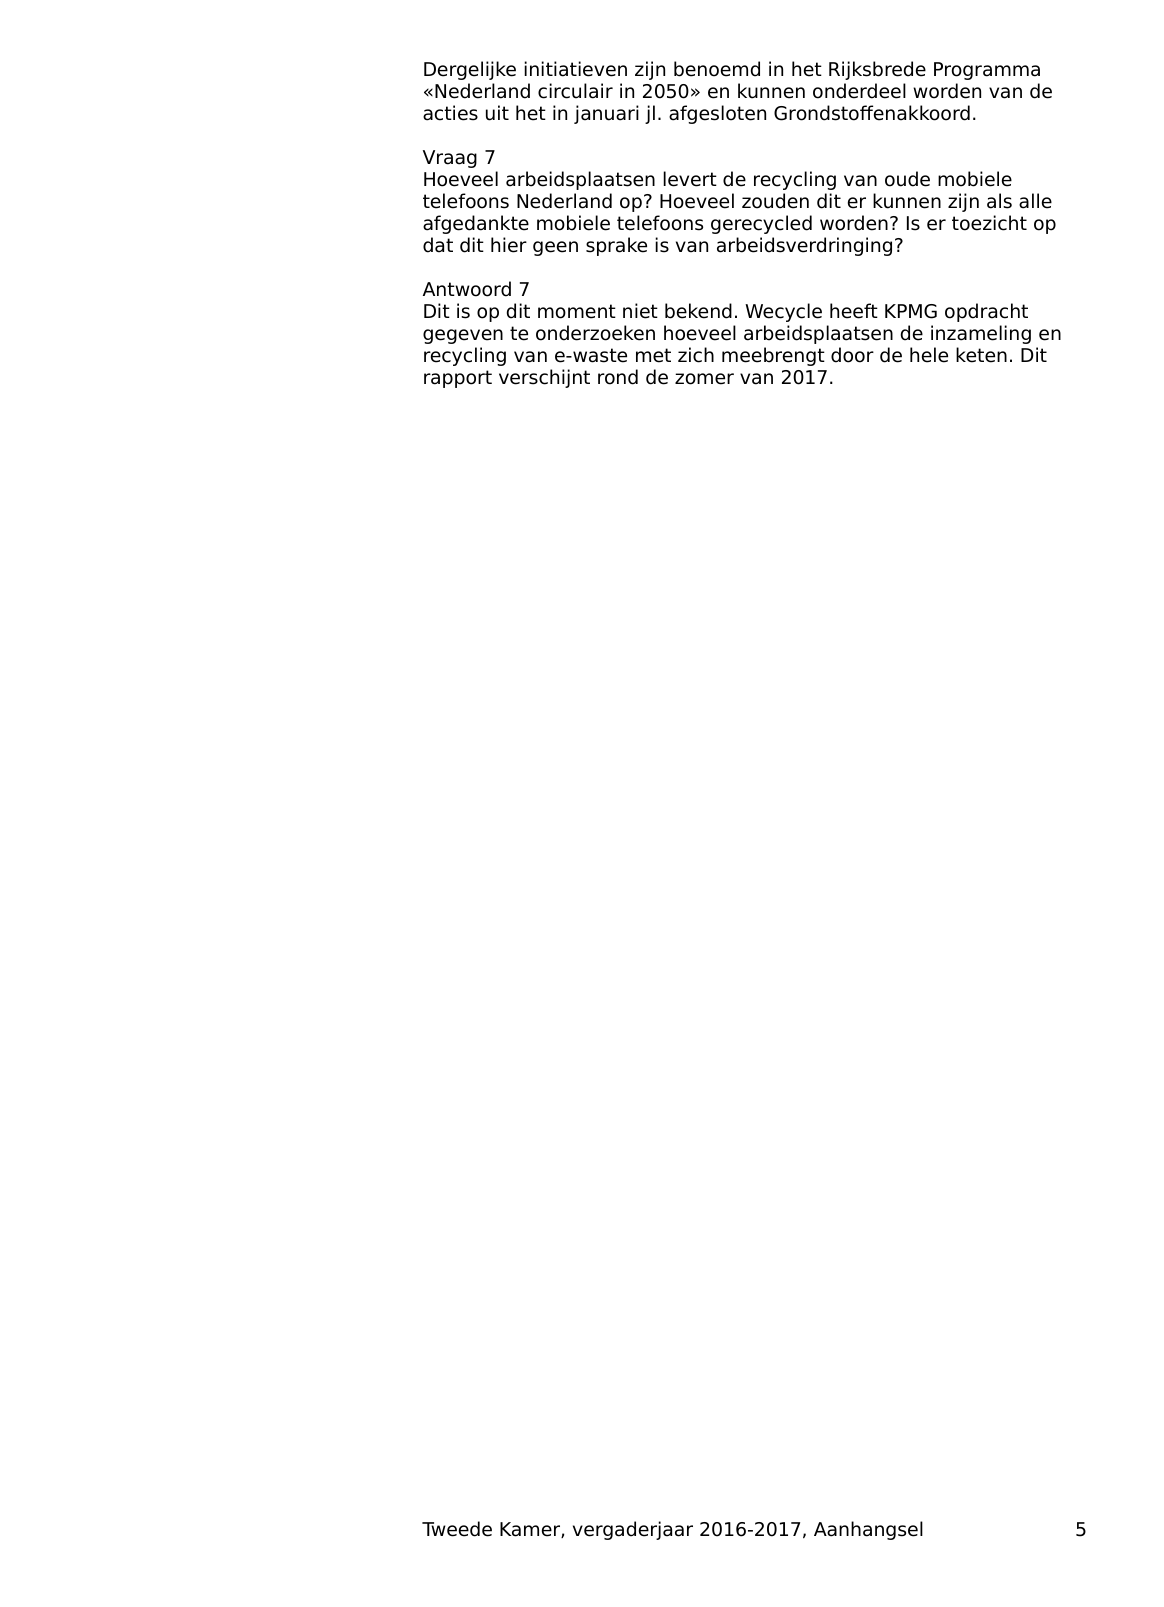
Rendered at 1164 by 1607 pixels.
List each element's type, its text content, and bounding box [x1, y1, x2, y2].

text Dit is op dit moment niet bekend. Wecycle heeft KPMG opdracht gegeven te onderzoeken hoeveel arbeidsplaatsen de inzameling en recycling van e-waste met zich meebrengt door de hele keten. Dit rapport verschijnt rond de zomer van 2017. [422, 301, 1087, 389]
text Hoeveel arbeidsplaatsen levert de recycling van oude mobiele telefoons Nederland op? Hoeveel zouden dit er kunnen zijn als alle afgedankte mobiele telefoons gerecycled worden? Is er toezicht op dat dit hier geen sprake is van arbeidsverdringing? [422, 169, 1087, 257]
text Vraag 7 [422, 147, 1087, 169]
text Dergelijke initiatieven zijn benoemd in het Rijksbrede Programma «Nederland circulair in 2050» en kunnen onderdeel worden van de acties uit het in januari jl. afgesloten Grondstoffenakkoord. [422, 59, 1087, 125]
text Antwoord 7 [422, 279, 1087, 301]
